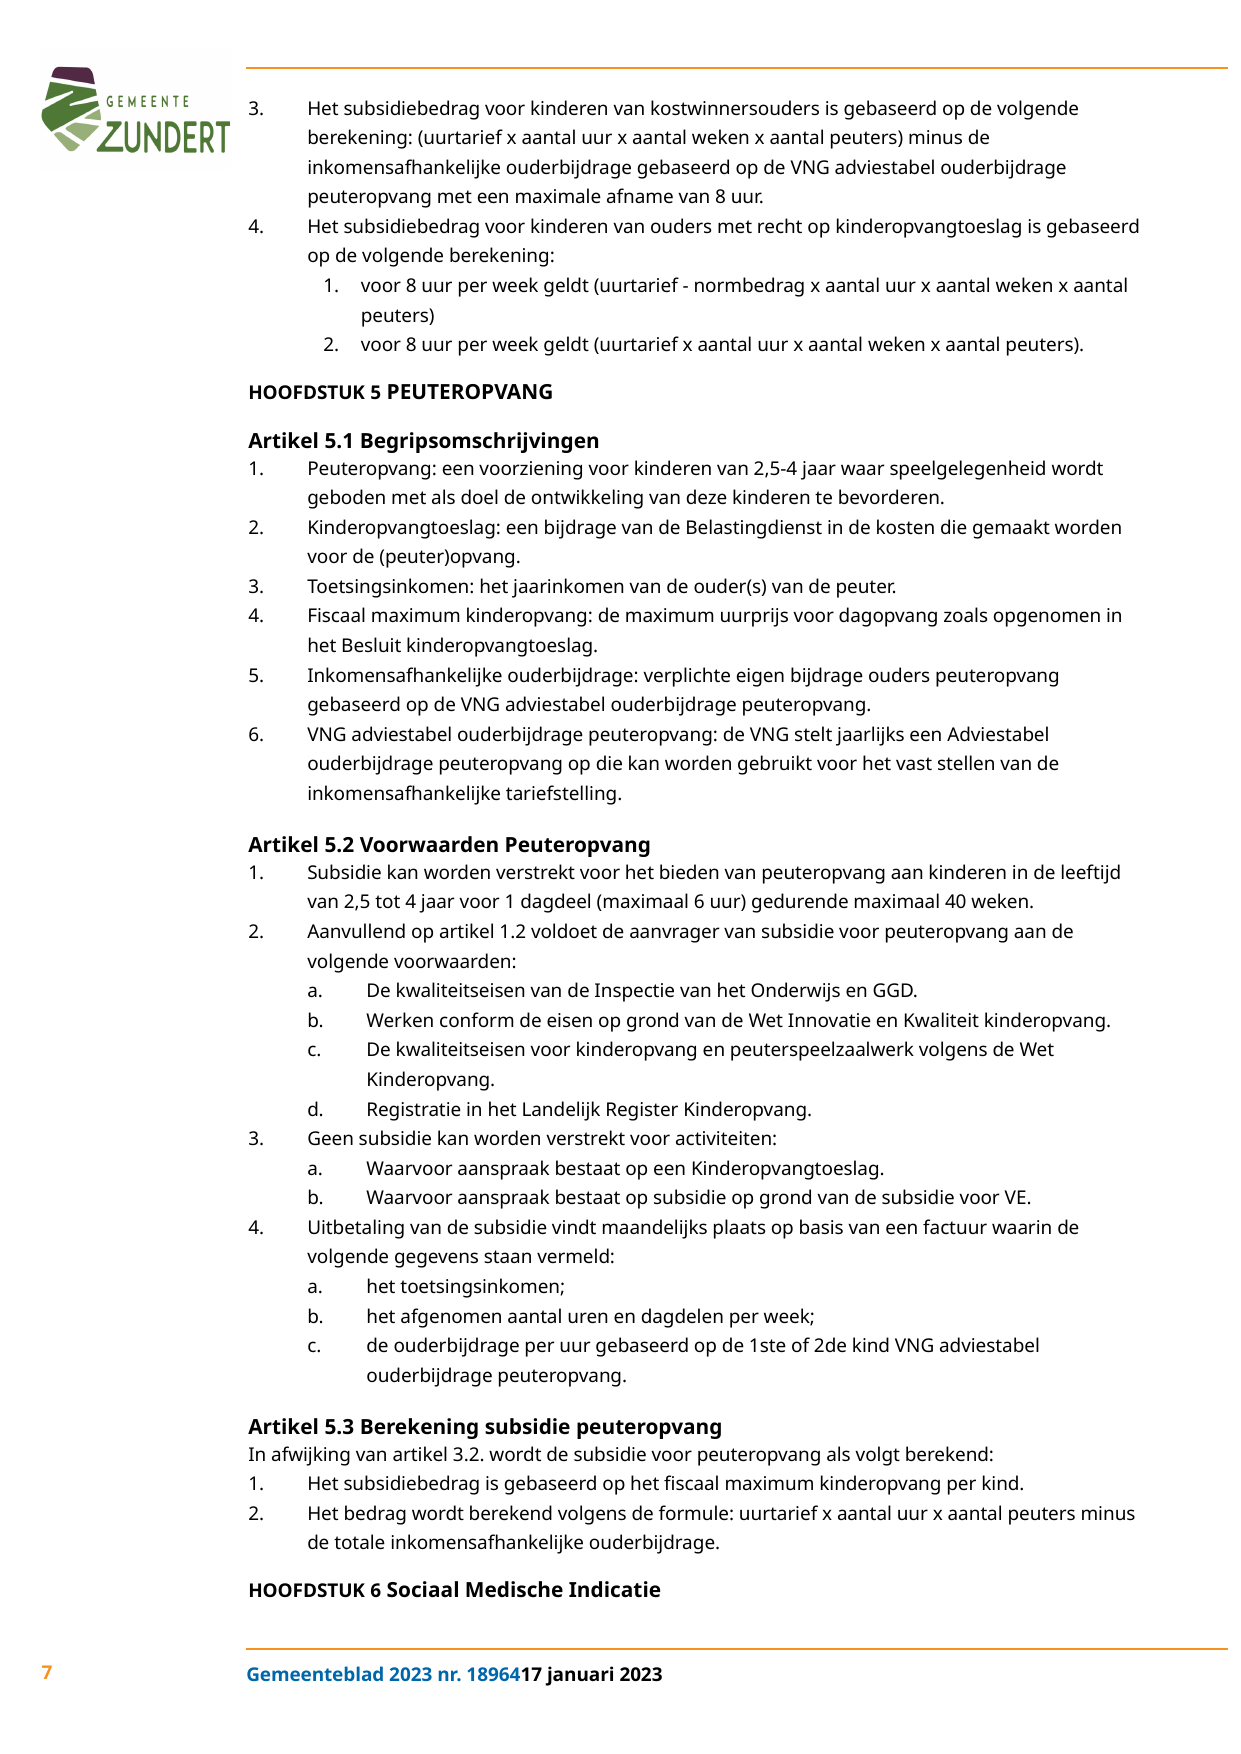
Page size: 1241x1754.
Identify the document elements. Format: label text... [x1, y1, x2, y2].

list de ouderbijdrage per uur gebaseerd op de 1ste of 2de kind VNG adviestabel ouderbijdrage peuteropvang. [307, 1332, 1152, 1388]
list Registratie in het Landelijk Register Kinderopvang. [307, 1096, 1152, 1121]
list De kwaliteitseisen van de Inspectie van het Onderwijs en GGD. [307, 977, 1152, 1003]
text Artikel 5.1 Begripsomschrijvingen [248, 426, 1152, 455]
list Subsidie kan worden verstrekt voor het bieden van peuteropvang aan kinderen in de leeftijd van 2,5 tot 4 jaar voor 1 dagdeel (maximaal 6 uur) gedurende maximaal 40 weken. [248, 859, 1152, 914]
list voor 8 uur per week geldt (uurtarief - normbedrag x aantal uur x aantal weken x aantal peuters) [323, 272, 1152, 328]
list het afgenomen aantal uren en dagdelen per week; [307, 1303, 1152, 1328]
text Artikel 5.2 Voorwaarden Peuteropvang [248, 831, 1152, 859]
list Het bedrag wordt berekend volgens de formule: uurtarief x aantal uur x aantal peuters minus de totale inkomensafhankelijke ouderbijdrage. [248, 1500, 1152, 1555]
list De kwaliteitseisen voor kinderopvang en peuterspeelzaalwerk volgens de Wet Kinderopvang. [307, 1037, 1152, 1092]
list Peuteropvang: een voorziening voor kinderen van 2,5-4 jaar waar speelgelegenheid wordt geboden met als doel de ontwikkeling van deze kinderen te bevorderen. [248, 455, 1152, 510]
list Toetsingsinkomen: het jaarinkomen van de ouder(s) van de peuter. [248, 573, 1152, 599]
list Aanvullend op artikel 1.2 voldoet de aanvrager van subsidie voor peuteropvang aan de volgende voorwaarden: [248, 918, 1152, 973]
list Het subsidiebedrag voor kinderen van kostwinnersouders is gebaseerd op de volgende berekening: (uurtarief x aantal uur x aantal weken x aantal peuters) minus de inkomensafhankelijke ouderbijdrage gebaseerd op de VNG adviestabel ouderbijdrage peuteropvang met een maximale afname van 8 uur. [248, 95, 1152, 209]
list Het subsidiebedrag is gebaseerd op het fiscaal maximum kinderopvang per kind. [248, 1470, 1152, 1496]
list Fiscaal maximum kinderopvang: de maximum uurprijs voor dagopvang zoals opgenomen in het Besluit kinderopvangtoeslag. [248, 603, 1152, 658]
picture [41, 47, 231, 172]
list Inkomensafhankelijke ouderbijdrage: verplichte eigen bijdrage ouders peuteropvang gebaseerd op de VNG adviestabel ouderbijdrage peuteropvang. [248, 662, 1152, 717]
list Uitbetaling van de subsidie vindt maandelijks plaats op basis van een factuur waarin de volgende gegevens staan vermeld: [248, 1214, 1152, 1269]
list Het subsidiebedrag voor kinderen van ouders met recht op kinderopvangtoeslag is gebaseerd op de volgende berekening: [248, 213, 1152, 268]
list VNG adviestabel ouderbijdrage peuteropvang: de VNG stelt jaarlijks een Adviestabel ouderbijdrage peuteropvang op die kan worden gebruikt voor het vast stellen van de inkomensafhankelijke tariefstelling. [248, 721, 1152, 806]
list Waarvoor aanspraak bestaat op een Kinderopvangtoeslag. [307, 1155, 1152, 1181]
text In afwijking van artikel 3.2. wordt de subsidie voor peuteropvang als volgt berekend: [248, 1441, 1152, 1467]
text Artikel 5.3 Berekening subsidie peuteropvang [248, 1412, 1152, 1441]
list het toetsingsinkomen; [307, 1273, 1152, 1299]
text HOOFDSTUK 6 Sociaal Medische Indicatie [248, 1575, 1152, 1604]
list Geen subsidie kan worden verstrekt voor activiteiten: [248, 1125, 1152, 1151]
list Werken conform de eisen op grond van de Wet Innovatie en Kwaliteit kinderopvang. [307, 1007, 1152, 1033]
list voor 8 uur per week geldt (uurtarief x aantal uur x aantal weken x aantal peuters). [323, 331, 1152, 357]
list Waarvoor aanspraak bestaat op subsidie op grond van de subsidie voor VE. [307, 1184, 1152, 1210]
text HOOFDSTUK 5 PEUTEROPVANG [248, 377, 1152, 406]
list Kinderopvangtoeslag: een bijdrage van de Belastingdienst in de kosten die gemaakt worden voor de (peuter)opvang. [248, 514, 1152, 569]
